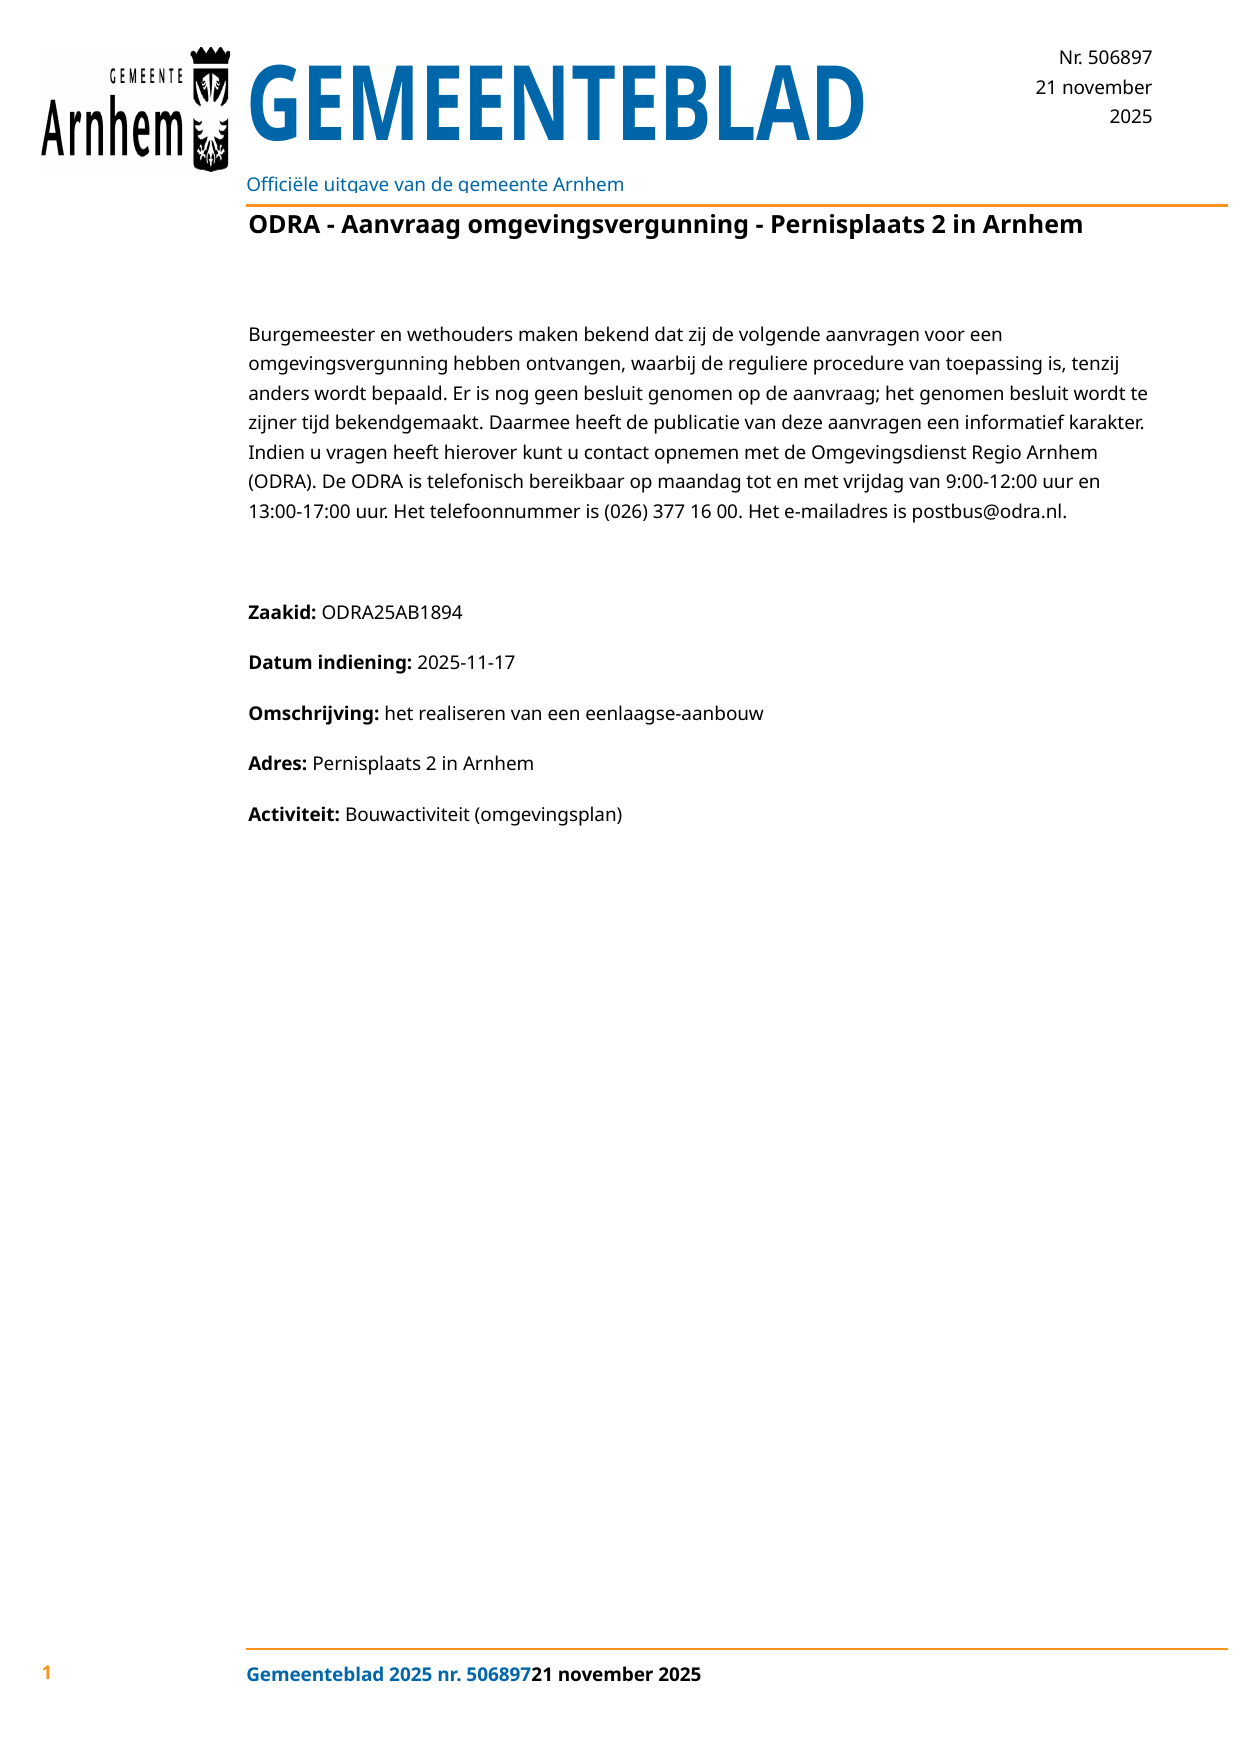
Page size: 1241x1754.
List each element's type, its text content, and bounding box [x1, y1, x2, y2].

text Zaakid: ODRA25AB1894 [248, 599, 1152, 625]
text Adres: Pernisplaats 2 in Arnhem [248, 750, 1152, 776]
text Burgemeester en wethouders maken bekend dat zij de volgende aanvragen voor een omgevingsvergunning hebben ontvangen, waarbij de reguliere procedure van toepassing is, tenzij anders wordt bepaald. Er is nog geen besluit genomen op de aanvraag; het genomen besluit wordt te zijner tijd bekendgemaakt. Daarmee heeft de publicatie van deze aanvragen een informatief karakter. Indien u vragen heeft hierover kunt u contact opnemen met de Omgevingsdienst Regio Arnhem (ODRA). De ODRA is telefonisch bereikbaar op maandag tot en met vrijdag van 9:00-12:00 uur en 13:00-17:00 uur. Het telefoonnummer is (026) 377 16 00. Het e-mailadres is postbus@odra.nl. [248, 321, 1152, 524]
text ODRA - Aanvraag omgevingsvergunning - Pernisplaats 2 in Arnhem [248, 207, 1152, 241]
picture [41, 47, 231, 172]
text Omschrijving: het realiseren van een eenlaagse-aanbouw [248, 700, 1152, 726]
text Datum indiening: 2025-11-17 [248, 649, 1152, 675]
text Activiteit: Bouwactiviteit (omgevingsplan) [248, 801, 1152, 826]
